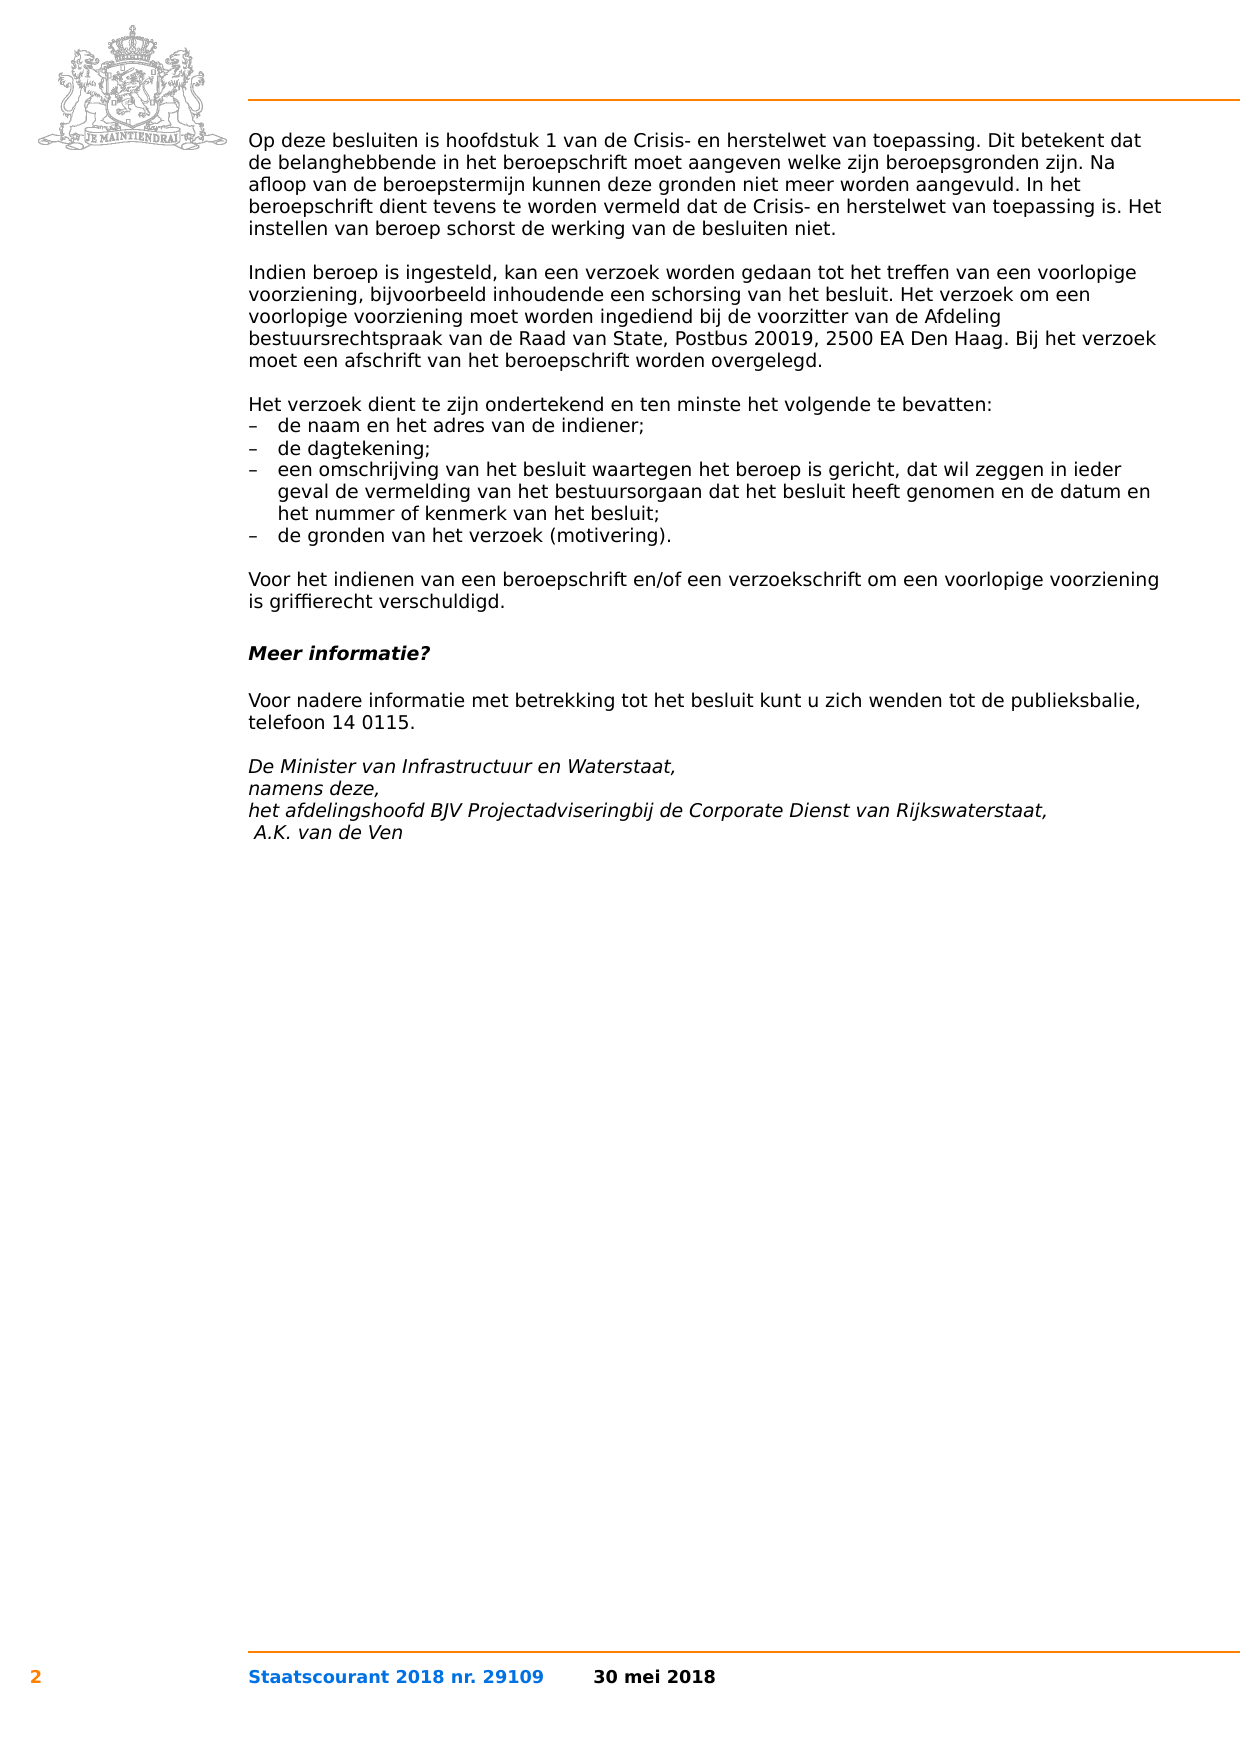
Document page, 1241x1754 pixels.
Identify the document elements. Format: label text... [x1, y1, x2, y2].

text Het verzoek dient te zijn ondertekend en ten minste het volgende te bevatten: [248, 393, 1163, 415]
text – de naam en het adres van de indiener; [248, 415, 1163, 437]
picture [38, 25, 227, 150]
text Op deze besluiten is hoofdstuk 1 van de Crisis- en herstelwet van toepassing. Dit betekent dat de belanghebbende in het beroepschrift moet aangeven welke zijn beroepsgronden zijn. Na afloop van de beroepstermijn kunnen deze gronden niet meer worden aangevuld. In het beroepschrift dient tevens te worden vermeld dat de Crisis- en herstelwet van toepassing is. Het instellen van beroep schorst de werking van de besluiten niet. [248, 130, 1163, 240]
text – de gronden van het verzoek (motivering). [248, 525, 1163, 547]
text – een omschrijving van het besluit waartegen het beroep is gericht, dat wil zeggen in ieder geval de vermelding van het bestuursorgaan dat het besluit heeft genomen en de datum en het nummer of kenmerk van het besluit; [248, 459, 1163, 525]
text Voor nadere informatie met betrekking tot het besluit kunt u zich wenden tot de publieksbalie, telefoon 14 0115. [248, 690, 1163, 734]
subtitle Meer informatie? [248, 643, 1163, 665]
text – de dagtekening; [248, 437, 1163, 459]
text Voor het indienen van een beroepschrift en/of een verzoekschrift om een voorlopige voorziening is griffierecht verschuldigd. [248, 569, 1163, 613]
text De Minister van Infrastructuur en Waterstaat, namens deze, het afdelingshoofd BJV Projectadviseringbij de Corporate Dienst van Rijkswaterstaat, A.K. van de Ven [248, 756, 1163, 844]
text Indien beroep is ingesteld, kan een verzoek worden gedaan tot het treffen van een voorlopige voorziening, bijvoorbeeld inhoudende een schorsing van het besluit. Het verzoek om een voorlopige voorziening moet worden ingediend bij de voorzitter van de Afdeling bestuursrechtspraak van de Raad van State, Postbus 20019, 2500 EA Den Haag. Bij het verzoek moet een afschrift van het beroepschrift worden overgelegd. [248, 262, 1163, 372]
